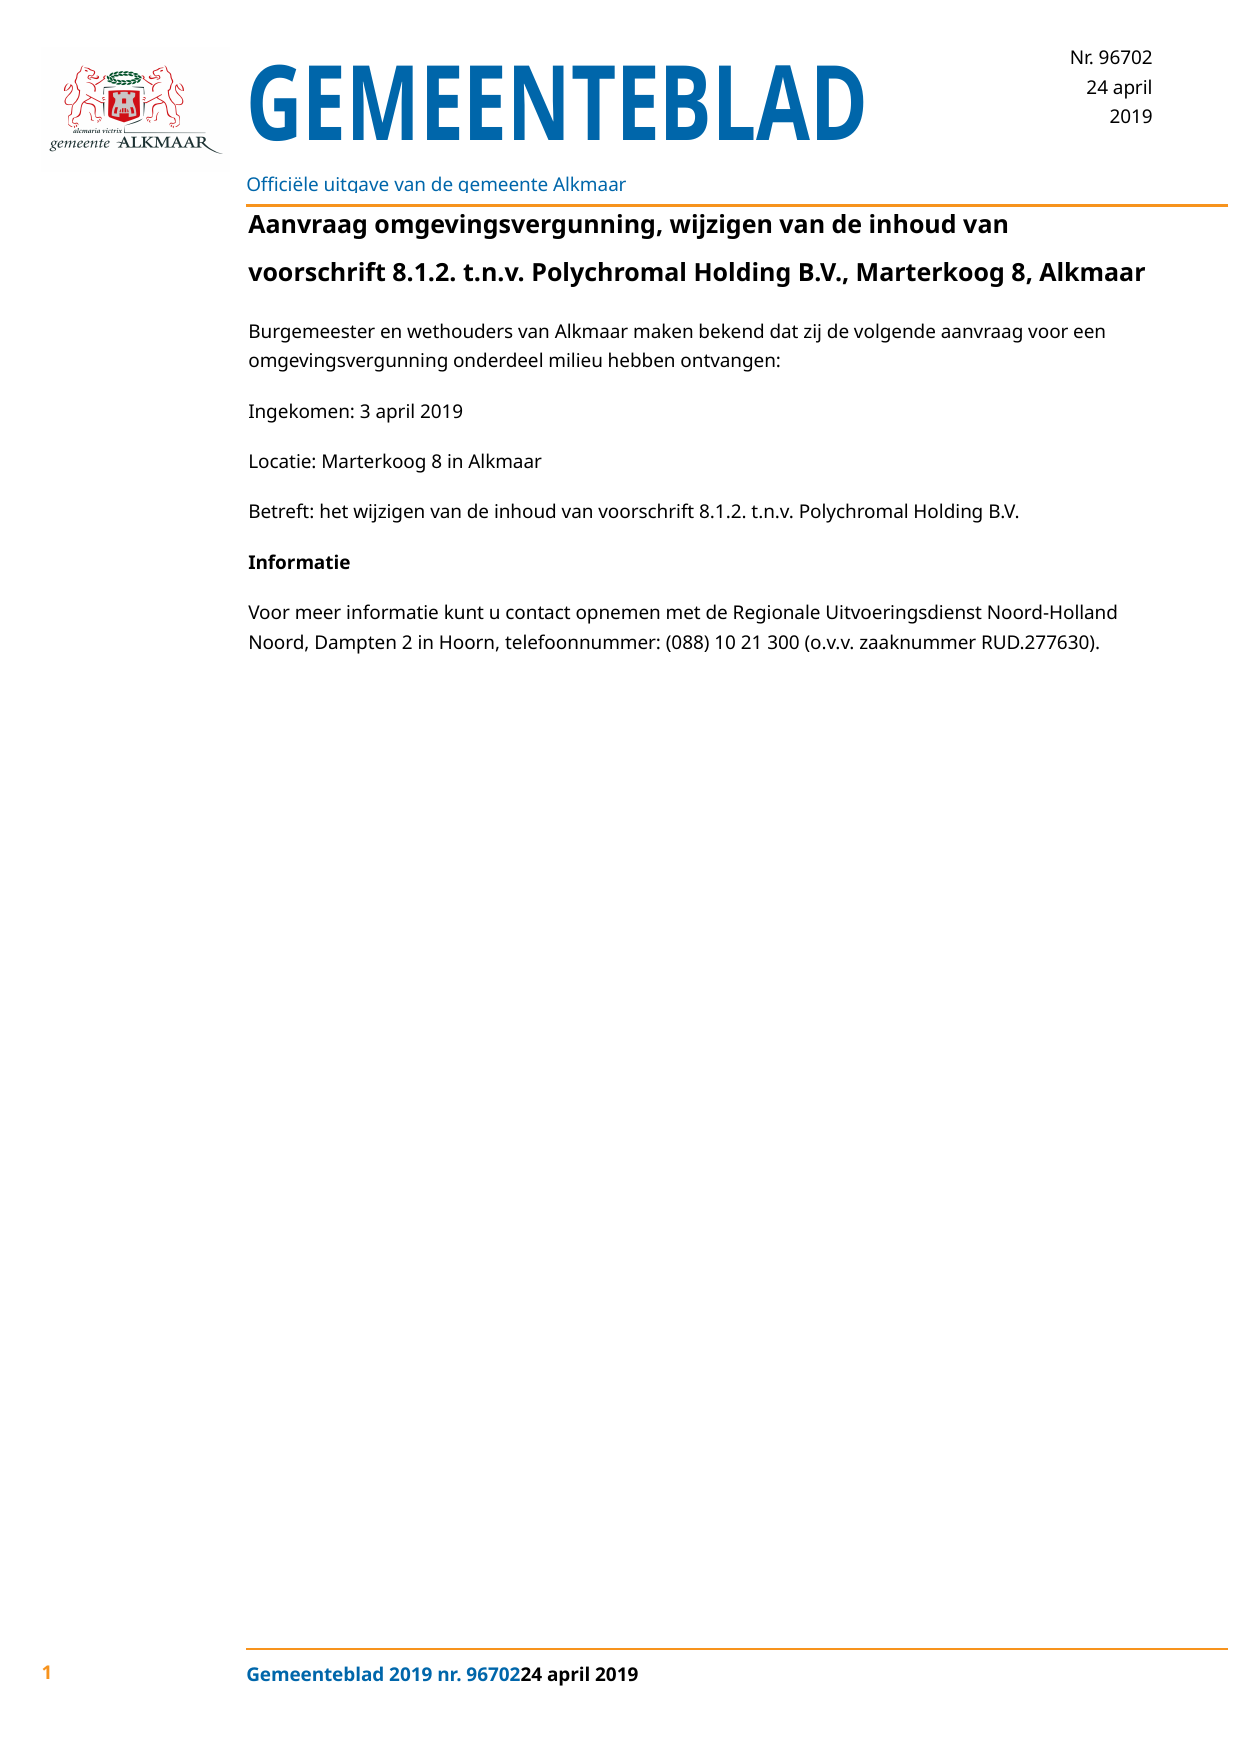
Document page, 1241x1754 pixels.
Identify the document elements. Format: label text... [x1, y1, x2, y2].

text Aanvraag omgevingsvergunning, wijzigen van de inhoud van voorschrift 8.1.2. t.n.v. Polychromal Holding B.V., Marterkoog 8, Alkmaar [248, 207, 1152, 288]
text Burgemeester en wethouders van Alkmaar maken bekend dat zij de volgende aanvraag voor een omgevingsvergunning onderdeel milieu hebben ontvangen: [248, 318, 1152, 373]
text Betreft: het wijzigen van de inhoud van voorschrift 8.1.2. t.n.v. Polychromal Holding B.V. [248, 499, 1152, 524]
text Ingekomen: 3 april 2019 [248, 398, 1152, 424]
text Voor meer informatie kunt u contact opnemen met de Regionale Uitvoeringsdienst Noord-Holland Noord, Dampten 2 in Hoorn, telefoonnummer: (088) 10 21 300 (o.v.v. zaaknummer RUD.277630). [248, 599, 1152, 655]
text Informatie [248, 549, 1152, 575]
picture [41, 47, 231, 172]
text Locatie: Marterkoog 8 in Alkmaar [248, 448, 1152, 474]
